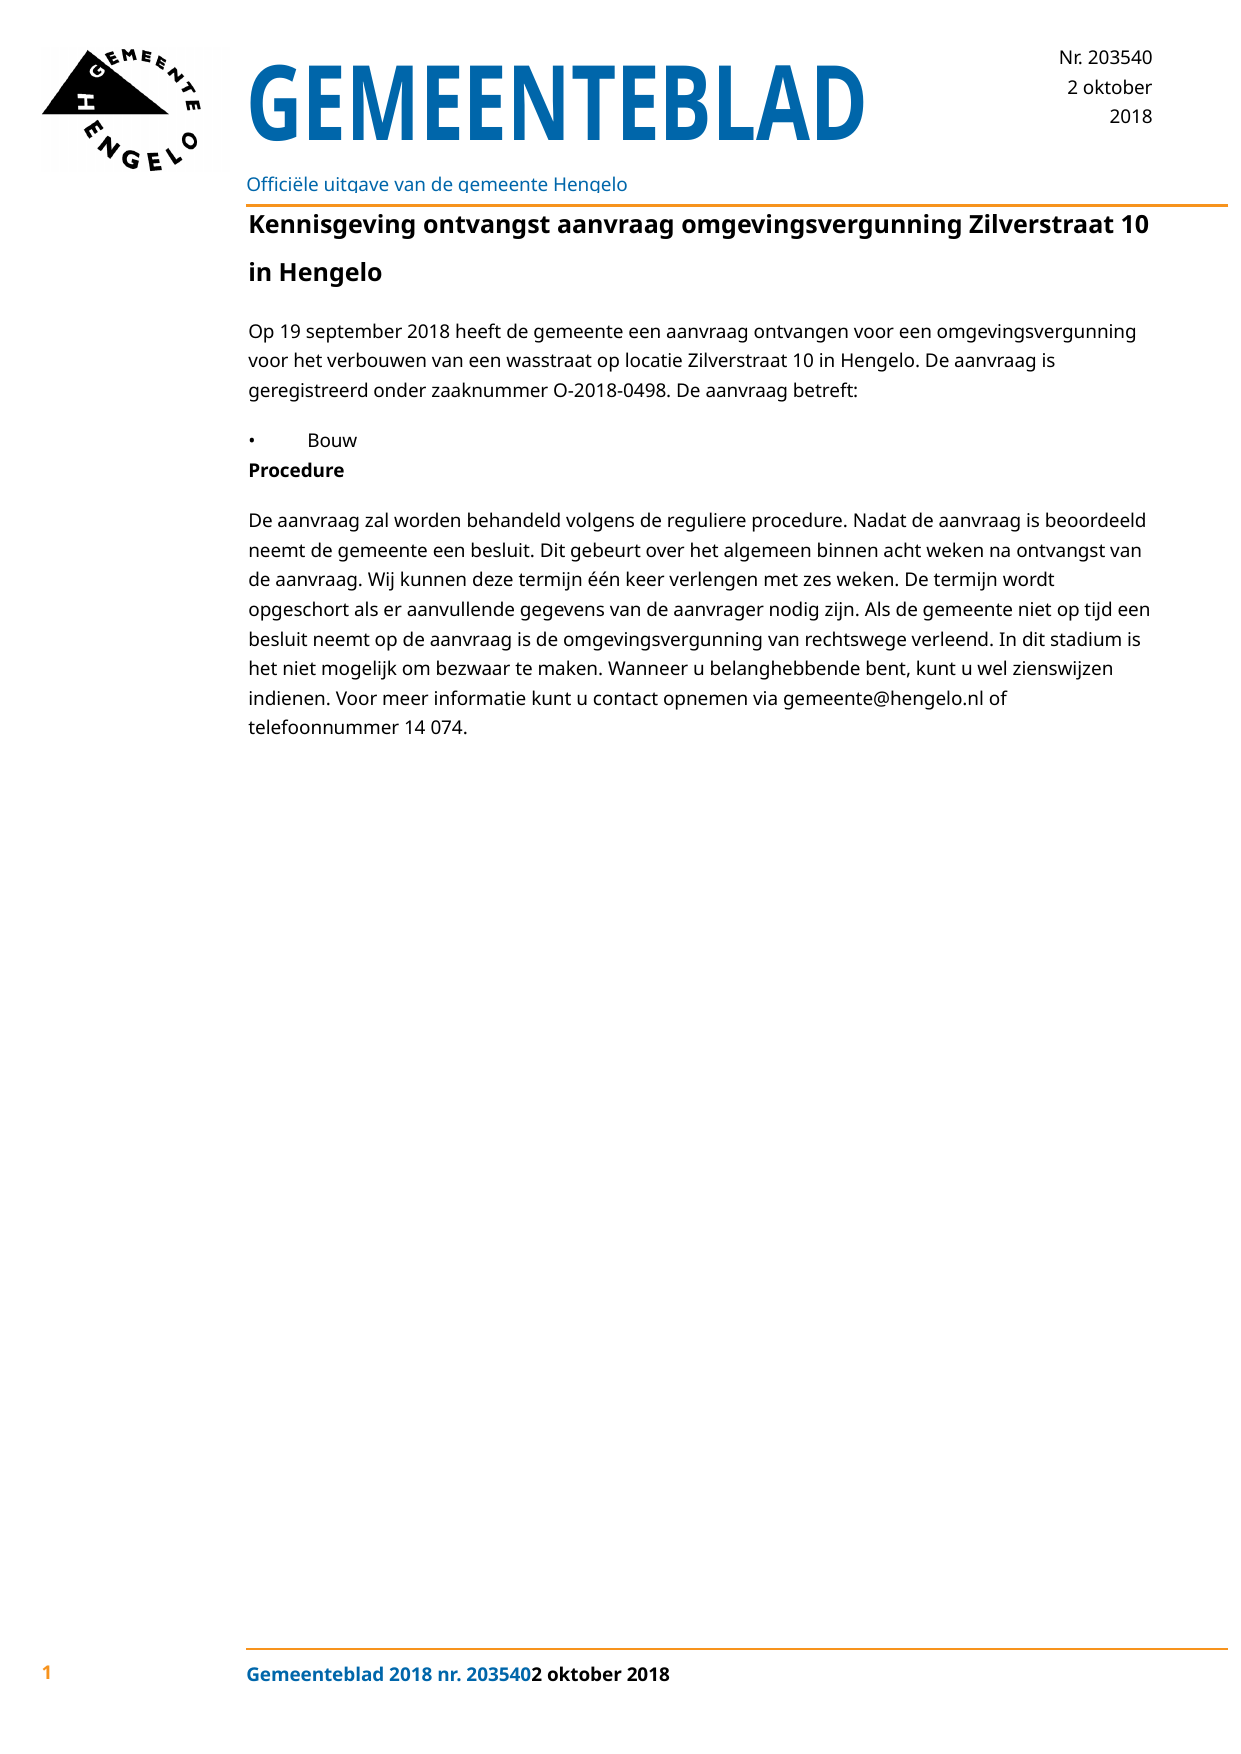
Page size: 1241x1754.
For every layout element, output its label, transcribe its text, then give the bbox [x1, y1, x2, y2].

text De aanvraag zal worden behandeld volgens de reguliere procedure. Nadat de aanvraag is beoordeeld neemt de gemeente een besluit. Dit gebeurt over het algemeen binnen acht weken na ontvangst van de aanvraag. Wij kunnen deze termijn één keer verlengen met zes weken. De termijn wordt opgeschort als er aanvullende gegevens van de aanvrager nodig zijn. Als de gemeente niet op tijd een besluit neemt op de aanvraag is de omgevingsvergunning van rechtswege verleend. In dit stadium is het niet mogelijk om bezwaar te maken. Wanneer u belanghebbende bent, kunt u wel zienswijzen indienen. Voor meer informatie kunt u contact opnemen via gemeente@hengelo.nl of telefoonnummer 14 074. [248, 507, 1152, 740]
text Op 19 september 2018 heeft de gemeente een aanvraag ontvangen voor een omgevingsvergunning voor het verbouwen van een wasstraat op locatie Zilverstraat 10 in Hengelo. De aanvraag is geregistreerd onder zaaknummer O-2018-0498. De aanvraag betreft: [248, 318, 1152, 403]
text Kennisgeving ontvangst aanvraag omgevingsvergunning Zilverstraat 10 in Hengelo [248, 207, 1152, 288]
text Procedure [248, 457, 1152, 483]
list Bouw [248, 427, 1152, 453]
picture [41, 47, 231, 172]
